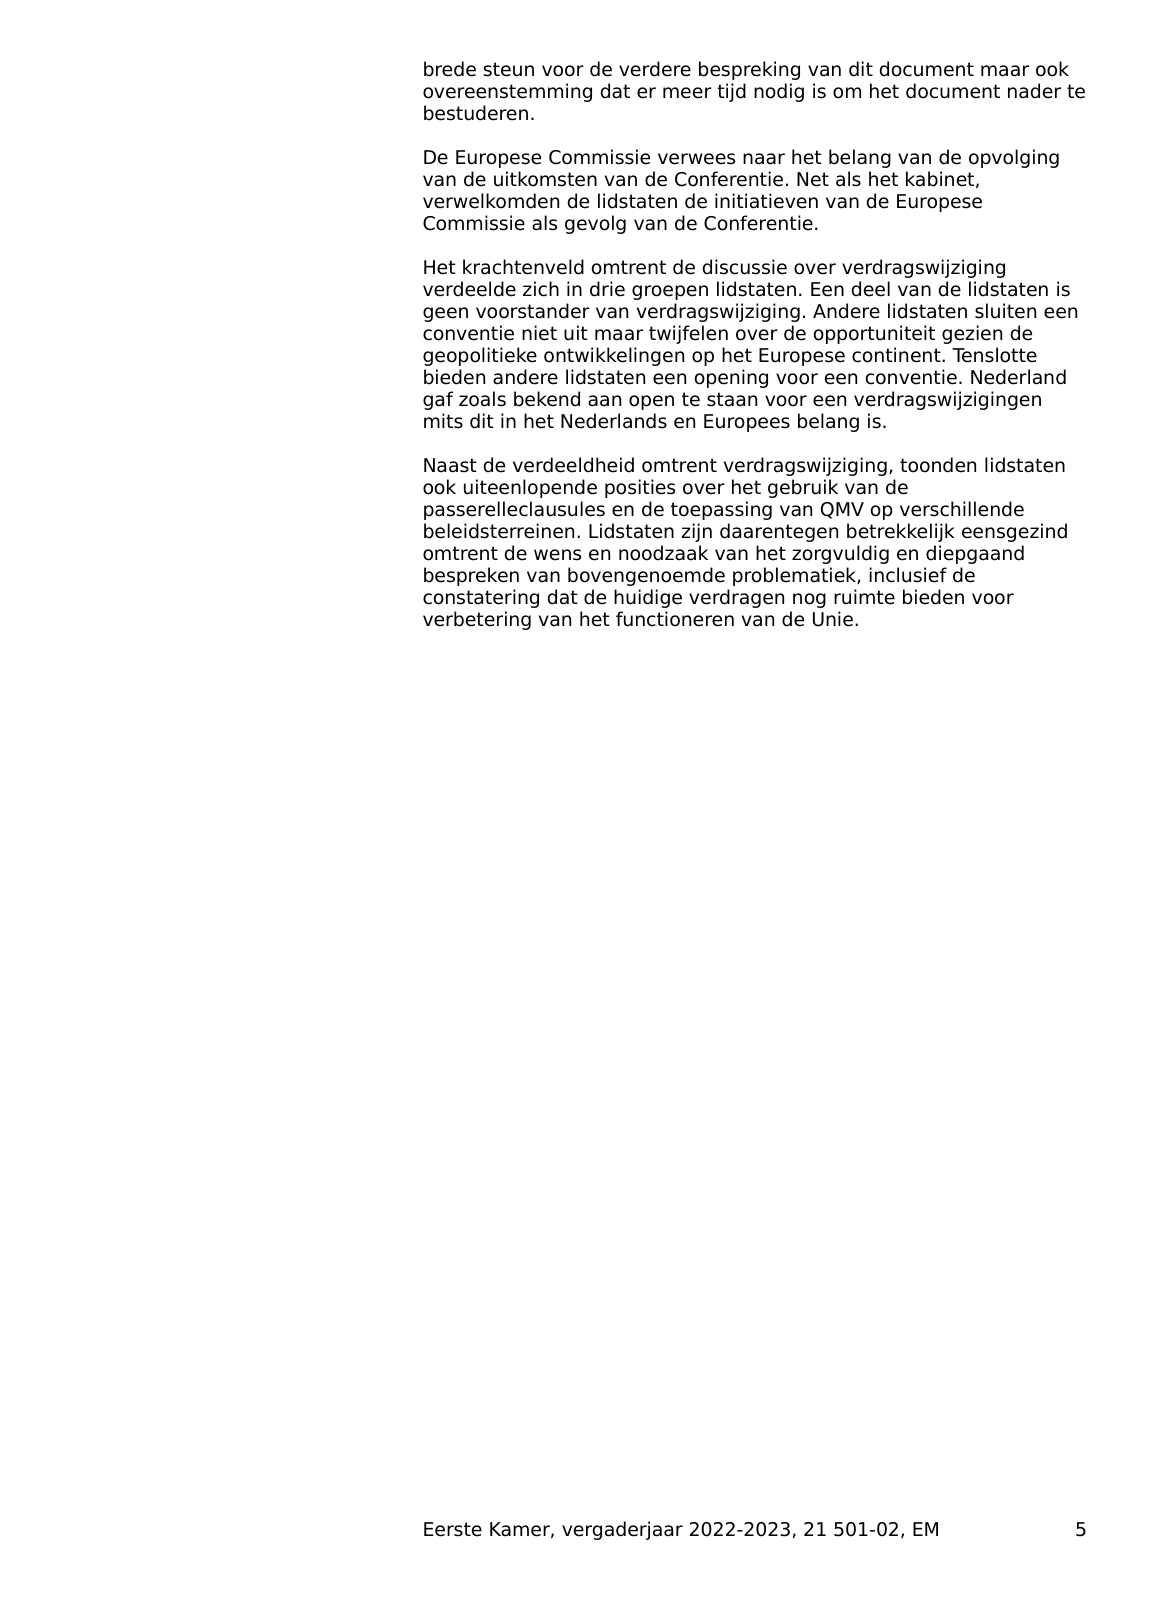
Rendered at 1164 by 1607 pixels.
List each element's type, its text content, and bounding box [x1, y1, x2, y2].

text De Europese Commissie verwees naar het belang van de opvolging van de uitkomsten van de Conferentie. Net als het kabinet, verwelkomden de lidstaten de initiatieven van de Europese Commissie als gevolg van de Conferentie. [422, 147, 1087, 235]
text brede steun voor de verdere bespreking van dit document maar ook overeenstemming dat er meer tijd nodig is om het document nader te bestuderen. [422, 59, 1087, 125]
text Het krachtenveld omtrent de discussie over verdragswijziging verdeelde zich in drie groepen lidstaten. Een deel van de lidstaten is geen voorstander van verdragswijziging. Andere lidstaten sluiten een conventie niet uit maar twijfelen over de opportuniteit gezien de geopolitieke ontwikkelingen op het Europese continent. Tenslotte bieden andere lidstaten een opening voor een conventie. Nederland gaf zoals bekend aan open te staan voor een verdragswijzigingen mits dit in het Nederlands en Europees belang is. [422, 257, 1087, 433]
text Naast de verdeeldheid omtrent verdragswijziging, toonden lidstaten ook uiteenlopende posities over het gebruik van de passerelleclausules en de toepassing van QMV op verschillende beleidsterreinen. Lidstaten zijn daarentegen betrekkelijk eensgezind omtrent de wens en noodzaak van het zorgvuldig en diepgaand bespreken van bovengenoemde problematiek, inclusief de constatering dat de huidige verdragen nog ruimte bieden voor verbetering van het functioneren van de Unie. [422, 455, 1087, 631]
